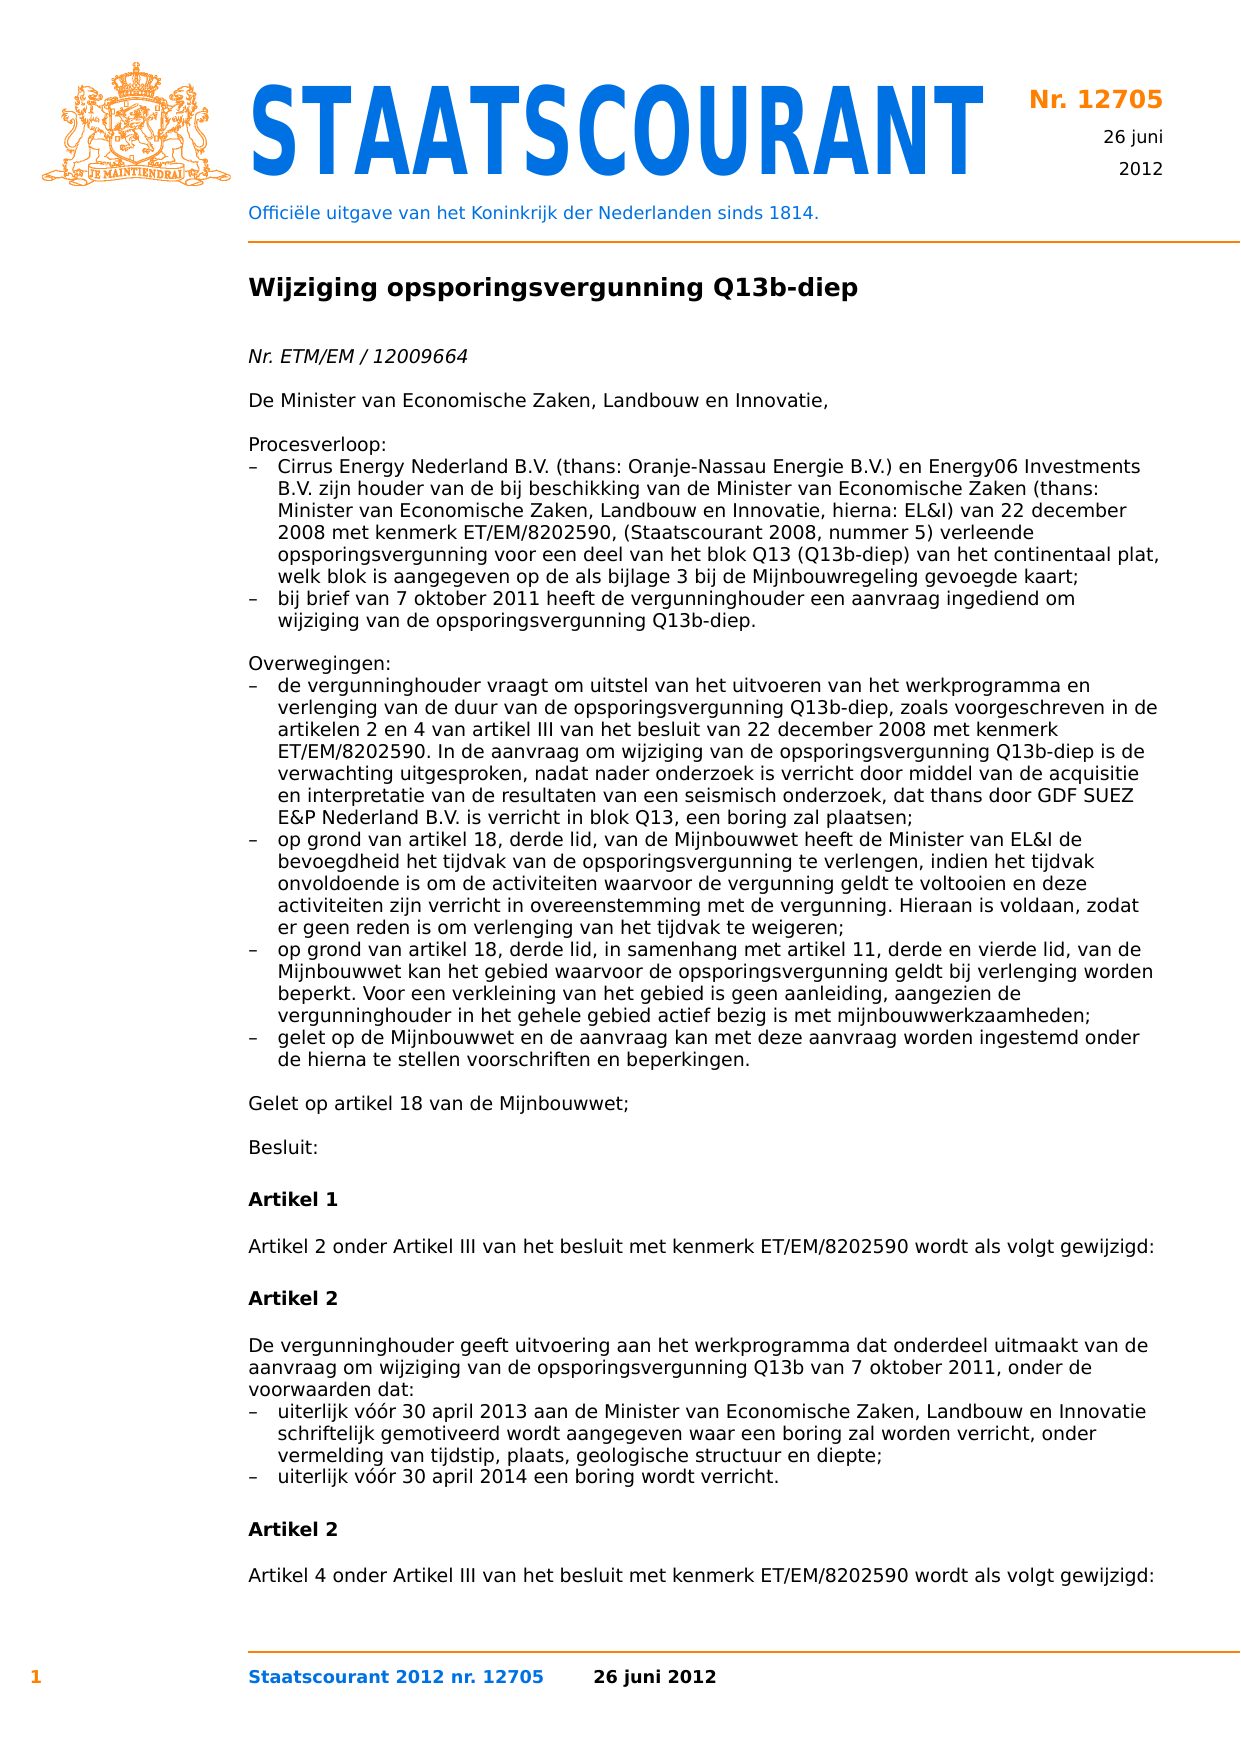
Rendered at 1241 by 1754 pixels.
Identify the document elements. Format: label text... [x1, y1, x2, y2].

table_header [25, 62, 248, 241]
text Procesverloop: [248, 434, 1163, 456]
text Gelet op artikel 18 van de Mijnbouwwet; [248, 1093, 1163, 1115]
subtitle Artikel 1 [248, 1189, 1163, 1211]
text – de vergunninghouder vraagt om uitstel van het uitvoeren van het werkprogramma en verlenging van de duur van de opsporingsvergunning Q13b-diep, zoals voorgeschreven in de artikelen 2 en 4 van artikel III van het besluit van 22 december 2008 met kenmerk ET/EM/8202590. In de aanvraag om wijziging van de opsporingsvergunning Q13b-diep is de verwachting uitgesproken, nadat nader onderzoek is verricht door middel van de acquisitie en interpretatie van de resultaten van een seismisch onderzoek, dat thans door GDF SUEZ E&P Nederland B.V. is verricht in blok Q13, een boring zal plaatsen; [248, 675, 1163, 829]
subtitle Artikel 2 [248, 1288, 1163, 1309]
table_cell 26 juni [998, 121, 1240, 153]
text Besluit: [248, 1137, 1163, 1159]
text – uiterlijk vóór 30 april 2013 aan de Minister van Economische Zaken, Landbouw en Innovatie schriftelijk gemotiveerd wordt aangegeven waar een boring zal worden verricht, onder vermelding van tijdstip, plaats, geologische structuur en diepte; [248, 1401, 1163, 1466]
table_cell Officiële uitgave van het Koninkrijk der Nederlanden sinds 1814. [248, 203, 1240, 241]
text – gelet op de Mijnbouwwet en de aanvraag kan met deze aanvraag worden ingestemd onder de hierna te stellen voorschriften en beperkingen. [248, 1027, 1163, 1071]
table_cell 2012 [998, 153, 1240, 203]
picture [41, 62, 231, 186]
table_header STAATSCOURANT [248, 62, 998, 203]
text – op grond van artikel 18, derde lid, in samenhang met artikel 11, derde en vierde lid, van de Mijnbouwwet kan het gebied waarvoor de opsporingsvergunning geldt bij verlenging worden beperkt. Voor een verkleining van het gebied is geen aanleiding, aangezien de vergunninghouder in het gehele gebied actief bezig is met mijnbouwwerkzaamheden; [248, 939, 1163, 1027]
text – Cirrus Energy Nederland B.V. (thans: Oranje-Nassau Energie B.V.) en Energy06 Investments B.V. zijn houder van de bij beschikking van de Minister van Economische Zaken (thans: Minister van Economische Zaken, Landbouw en Innovatie, hierna: EL&I) van 22 december 2008 met kenmerk ET/EM/8202590, (Staatscourant 2008, nummer 5) verleende opsporingsvergunning voor een deel van het blok Q13 (Q13b-diep) van het continentaal plat, welk blok is aangegeven op de als bijlage 3 bij de Mijnbouwregeling gevoegde kaart; [248, 456, 1163, 587]
text Artikel 4 onder Artikel III van het besluit met kenmerk ET/EM/8202590 wordt als volgt gewijzigd: [248, 1565, 1163, 1587]
text – op grond van artikel 18, derde lid, van de Mijnbouwwet heeft de Minister van EL&I de bevoegdheid het tijdvak van de opsporingsvergunning te verlengen, indien het tijdvak onvoldoende is om de activiteiten waarvoor de vergunning geldt te voltooien en deze activiteiten zijn verricht in overeenstemming met de vergunning. Hieraan is voldaan, zodat er geen reden is om verlenging van het tijdvak te weigeren; [248, 829, 1163, 939]
subtitle Wijziging opsporingsvergunning Q13b-diep [248, 273, 1163, 302]
text De Minister van Economische Zaken, Landbouw en Innovatie, [248, 390, 1163, 412]
table_header Nr. 12705 [998, 62, 1240, 121]
subtitle Artikel 2 [248, 1518, 1163, 1540]
text – uiterlijk vóór 30 april 2014 een boring wordt verricht. [248, 1466, 1163, 1488]
text Overwegingen: [248, 653, 1163, 675]
text Artikel 2 onder Artikel III van het besluit met kenmerk ET/EM/8202590 wordt als volgt gewijzigd: [248, 1236, 1163, 1258]
text – bij brief van 7 oktober 2011 heeft de vergunninghouder een aanvraag ingediend om wijziging van de opsporingsvergunning Q13b-diep. [248, 587, 1163, 631]
text De vergunninghouder geeft uitvoering aan het werkprogramma dat onderdeel uitmaakt van de aanvraag om wijziging van de opsporingsvergunning Q13b van 7 oktober 2011, onder de voorwaarden dat: [248, 1334, 1163, 1401]
text Nr. ETM/EM / 12009664 [248, 346, 1163, 368]
